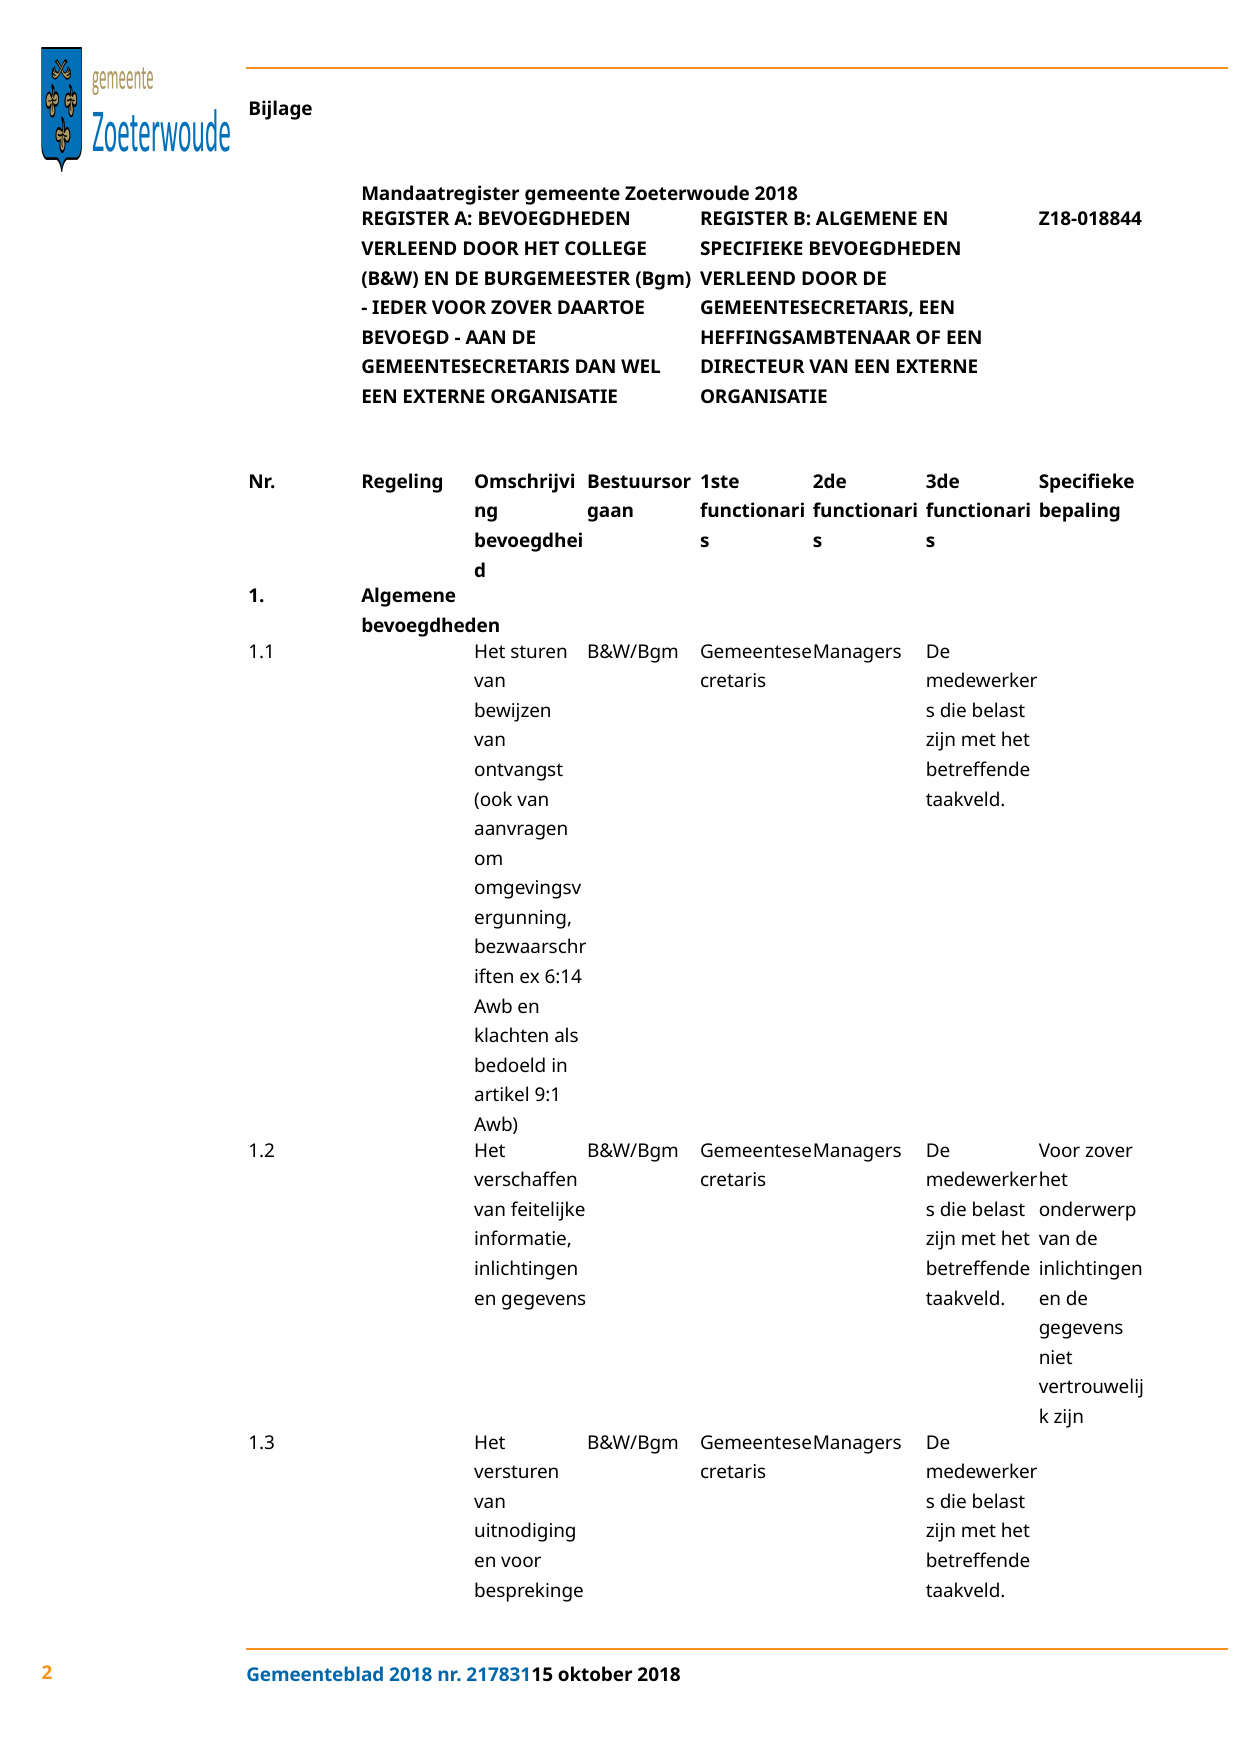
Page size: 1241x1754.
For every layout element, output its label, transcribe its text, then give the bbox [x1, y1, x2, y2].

table_cell [587, 583, 700, 638]
table_cell Regeling [361, 468, 474, 582]
table_cell [248, 206, 361, 468]
table_cell Omschrijving bevoegdheid [474, 468, 587, 582]
table_cell 1.3 [248, 1429, 361, 1602]
table_cell [361, 1429, 474, 1602]
table_cell Gemeentesecretaris [700, 1137, 813, 1429]
table_cell 2de functionaris [813, 468, 926, 582]
table_cell B&W/Bgm [587, 1137, 700, 1429]
table_cell B&W/Bgm [587, 638, 700, 1137]
table_cell 1. [248, 583, 361, 638]
table_cell [361, 638, 474, 1137]
table_header [1039, 180, 1152, 206]
table_cell [1039, 1429, 1152, 1602]
table_cell Specifieke bepaling [1039, 468, 1152, 582]
table_cell Managers [813, 638, 926, 1137]
table_cell Gemeentesecretaris [700, 1429, 813, 1602]
table_header Mandaatregister gemeente Zoeterwoude 2018 [361, 180, 1038, 206]
table_cell [1039, 638, 1152, 1137]
table_cell De medewerkers die belast zijn met het betreffende taakveld. [926, 1429, 1038, 1602]
table_cell 1.2 [248, 1137, 361, 1429]
table_cell [1039, 583, 1152, 638]
table_cell REGISTER B: ALGEMENE EN SPECIFIEKE BEVOEGDHEDEN VERLEEND DOOR DE GEMEENTESECRETARIS, EEN HEFFINGSAMBTENAAR OF EEN DIRECTEUR VAN EEN EXTERNE ORGANISATIE [700, 206, 1038, 468]
table_cell Bestuursorgaan [587, 468, 700, 582]
table_cell Algemene bevoegdheden [361, 583, 587, 638]
picture [41, 47, 231, 172]
table_cell 3de functionaris [926, 468, 1038, 582]
table_cell 1.1 [248, 638, 361, 1137]
table_cell Het versturen van uitnodigingen voor besprekinge [474, 1429, 587, 1602]
table_cell Managers [813, 1137, 926, 1429]
table_cell Z18-018844 [1039, 206, 1152, 468]
table_cell Nr. [248, 468, 361, 582]
table_cell Managers [813, 1429, 926, 1602]
table_cell [813, 583, 926, 638]
table_cell B&W/Bgm [587, 1429, 700, 1602]
table_cell Voor zover het onderwerp van de inlichtingen en de gegevens niet vertrouwelijk zijn [1039, 1137, 1152, 1429]
table_cell Het sturen van bewijzen van ontvangst (ook van aanvragen om omgevingsvergunning, bezwaarschriften ex 6:14 Awb en klachten als bedoeld in artikel 9:1 Awb) [474, 638, 587, 1137]
table_cell De medewerkers die belast zijn met het betreffende taakveld. [926, 1137, 1038, 1429]
table_cell REGISTER A: BEVOEGDHEDEN VERLEEND DOOR HET COLLEGE (B&W) EN DE BURGEMEESTER (Bgm) - IEDER VOOR ZOVER DAARTOE BEVOEGD - AAN DE GEMEENTESECRETARIS DAN WEL EEN EXTERNE ORGANISATIE [361, 206, 700, 468]
table_cell Het verschaffen van feitelijke informatie, inlichtingen en gegevens [474, 1137, 587, 1429]
table_header [248, 180, 361, 206]
table_cell [361, 1137, 474, 1429]
table_cell [926, 583, 1038, 638]
text Bijlage [248, 95, 1152, 121]
table_cell [700, 583, 813, 638]
table_cell 1ste functionaris [700, 468, 813, 582]
table_cell De medewerkers die belast zijn met het betreffende taakveld. [926, 638, 1038, 1137]
table_cell Gemeentesecretaris [700, 638, 813, 1137]
